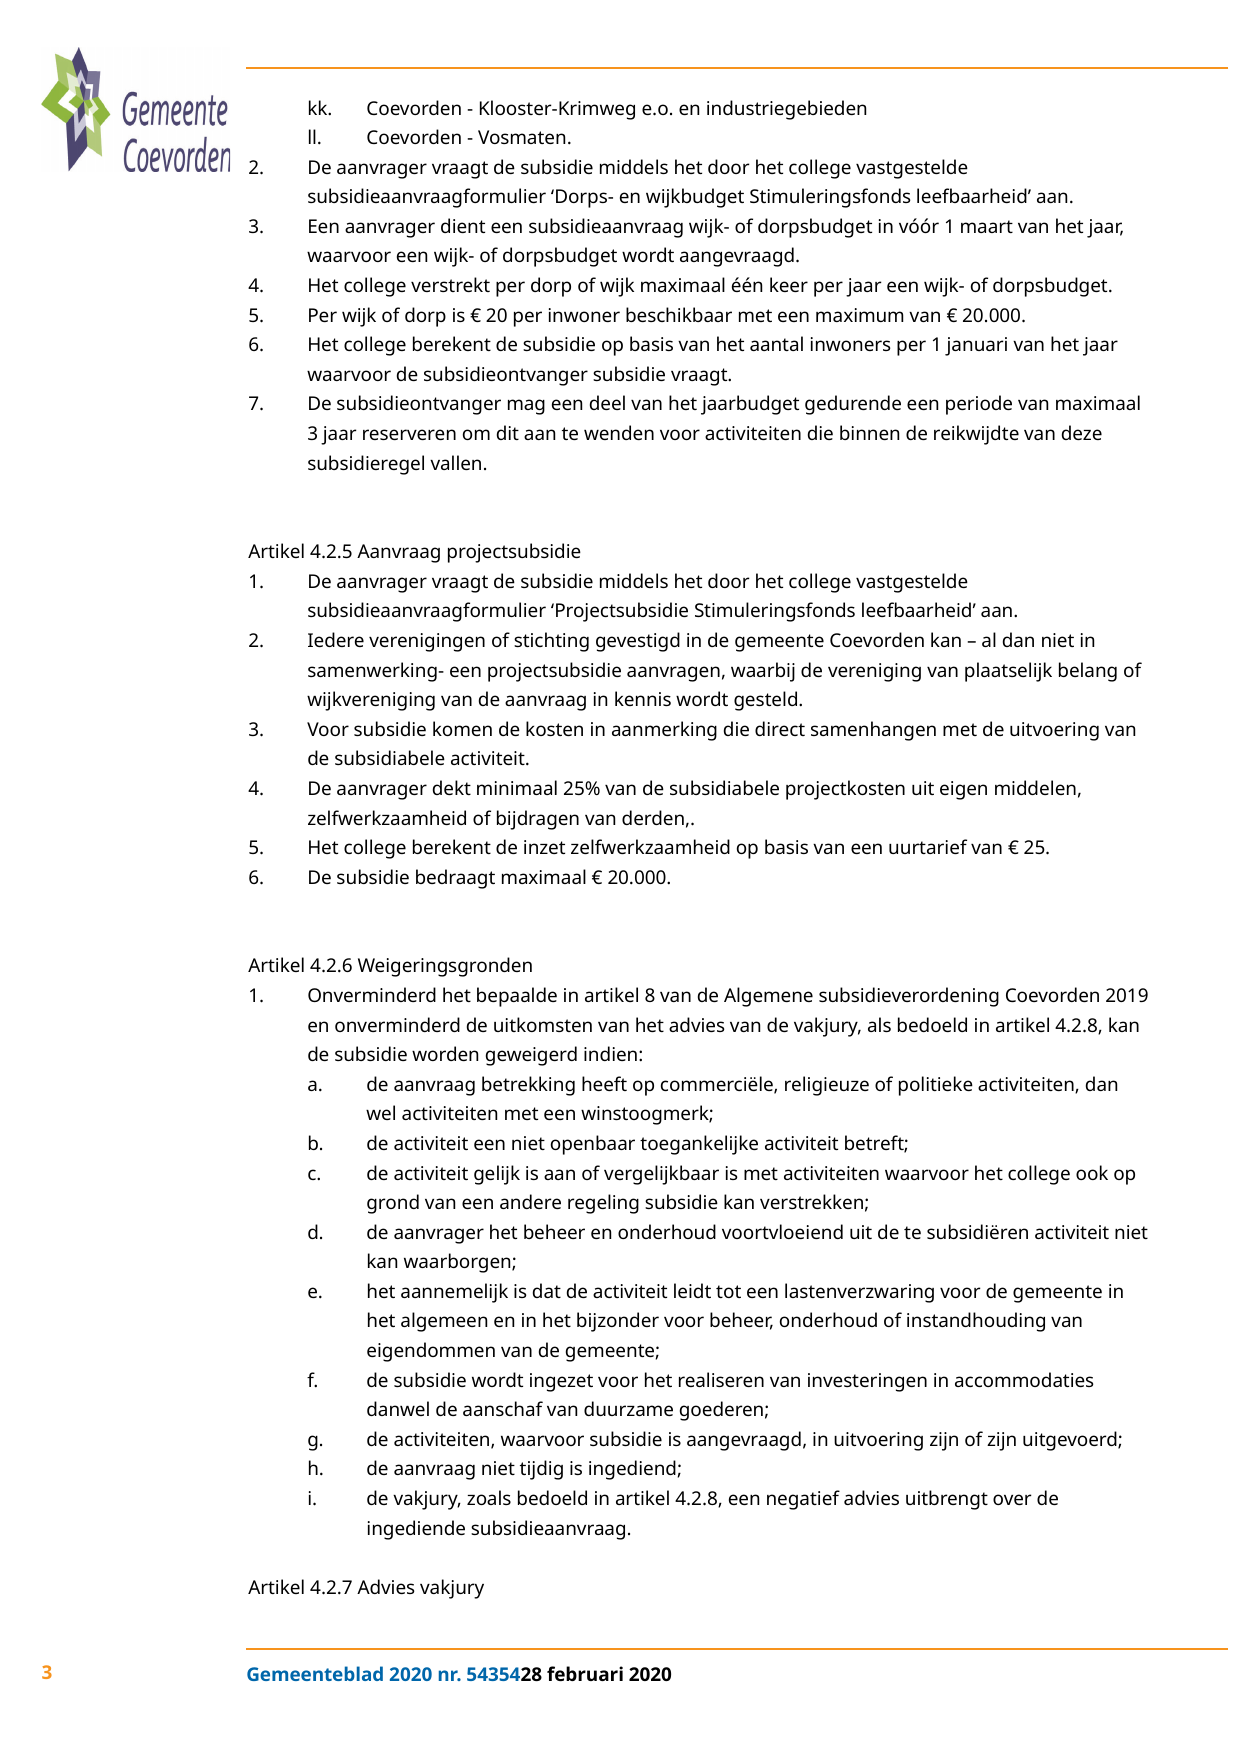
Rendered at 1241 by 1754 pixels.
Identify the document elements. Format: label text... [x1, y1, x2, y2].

text Artikel 4.2.5 Aanvraag projectsubsidie [248, 538, 1152, 564]
list De subsidieontvanger mag een deel van het jaarbudget gedurende een periode van maximaal 3 jaar reserveren om dit aan te wenden voor activiteiten die binnen de reikwijdte van deze subsidieregel vallen. [248, 391, 1152, 476]
list de activiteiten, waarvoor subsidie is aangevraagd, in uitvoering zijn of zijn uitgevoerd; [307, 1426, 1152, 1452]
list Het college berekent de inzet zelfwerkzaamheid op basis van een uurtarief van € 25. [248, 834, 1152, 860]
list De aanvrager vraagt de subsidie middels het door het college vastgestelde subsidieaanvraagformulier ‘Projectsubsidie Stimuleringsfonds leefbaarheid’ aan. [248, 568, 1152, 623]
list de aanvrager het beheer en onderhoud voortvloeiend uit de te subsidiëren activiteit niet kan waarborgen; [307, 1219, 1152, 1274]
list De aanvrager dekt minimaal 25% van de subsidiabele projectkosten uit eigen middelen, zelfwerkzaamheid of bijdragen van derden,. [248, 775, 1152, 831]
list De aanvrager vraagt de subsidie middels het door het college vastgestelde subsidieaanvraagformulier ‘Dorps- en wijkbudget Stimuleringsfonds leefbaarheid’ aan. [248, 154, 1152, 209]
list Een aanvrager dient een subsidieaanvraag wijk- of dorpsbudget in vóór 1 maart van het jaar, waarvoor een wijk- of dorpsbudget wordt aangevraagd. [248, 213, 1152, 268]
list De subsidie bedraagt maximaal € 20.000. [248, 864, 1152, 890]
list Het college berekent de subsidie op basis van het aantal inwoners per 1 januari van het jaar waarvoor de subsidieontvanger subsidie vraagt. [248, 331, 1152, 387]
list de vakjury, zoals bedoeld in artikel 4.2.8, een negatief advies uitbrengt over de ingediende subsidieaanvraag. [307, 1485, 1152, 1541]
list Iedere verenigingen of stichting gevestigd in de gemeente Coevorden kan – al dan niet in samenwerking- een projectsubsidie aanvragen, waarbij de vereniging van plaatselijk belang of wijkvereniging van de aanvraag in kennis wordt gesteld. [248, 627, 1152, 712]
list Coevorden - Klooster-Krimweg e.o. en industriegebieden [307, 95, 1152, 121]
list Onverminderd het bepaalde in artikel 8 van de Algemene subsidieverordening Coevorden 2019 en onverminderd de uitkomsten van het advies van de vakjury, als bedoeld in artikel 4.2.8, kan de subsidie worden geweigerd indien: [248, 982, 1152, 1067]
list de activiteit gelijk is aan of vergelijkbaar is met activiteiten waarvoor het college ook op grond van een andere regeling subsidie kan verstrekken; [307, 1160, 1152, 1215]
text Artikel 4.2.7 Advies vakjury [248, 1574, 1152, 1600]
list Voor subsidie komen de kosten in aanmerking die direct samenhangen met de uitvoering van de subsidiabele activiteit. [248, 716, 1152, 771]
list de aanvraag niet tijdig is ingediend; [307, 1456, 1152, 1481]
list de activiteit een niet openbaar toegankelijke activiteit betreft; [307, 1130, 1152, 1156]
list de aanvraag betrekking heeft op commerciële, religieuze of politieke activiteiten, dan wel activiteiten met een winstoogmerk; [307, 1071, 1152, 1126]
list de subsidie wordt ingezet voor het realiseren van investeringen in accommodaties danwel de aanschaf van duurzame goederen; [307, 1367, 1152, 1422]
list Het college verstrekt per dorp of wijk maximaal één keer per jaar een wijk- of dorpsbudget. [248, 272, 1152, 298]
text Artikel 4.2.6 Weigeringsgronden [248, 953, 1152, 978]
list Per wijk of dorp is € 20 per inwoner beschikbaar met een maximum van € 20.000. [248, 302, 1152, 328]
list Coevorden - Vosmaten. [307, 124, 1152, 150]
list het aannemelijk is dat de activiteit leidt tot een lastenverzwaring voor de gemeente in het algemeen en in het bijzonder voor beheer, onderhoud of instandhouding van eigendommen van de gemeente; [307, 1278, 1152, 1363]
picture [41, 47, 231, 172]
